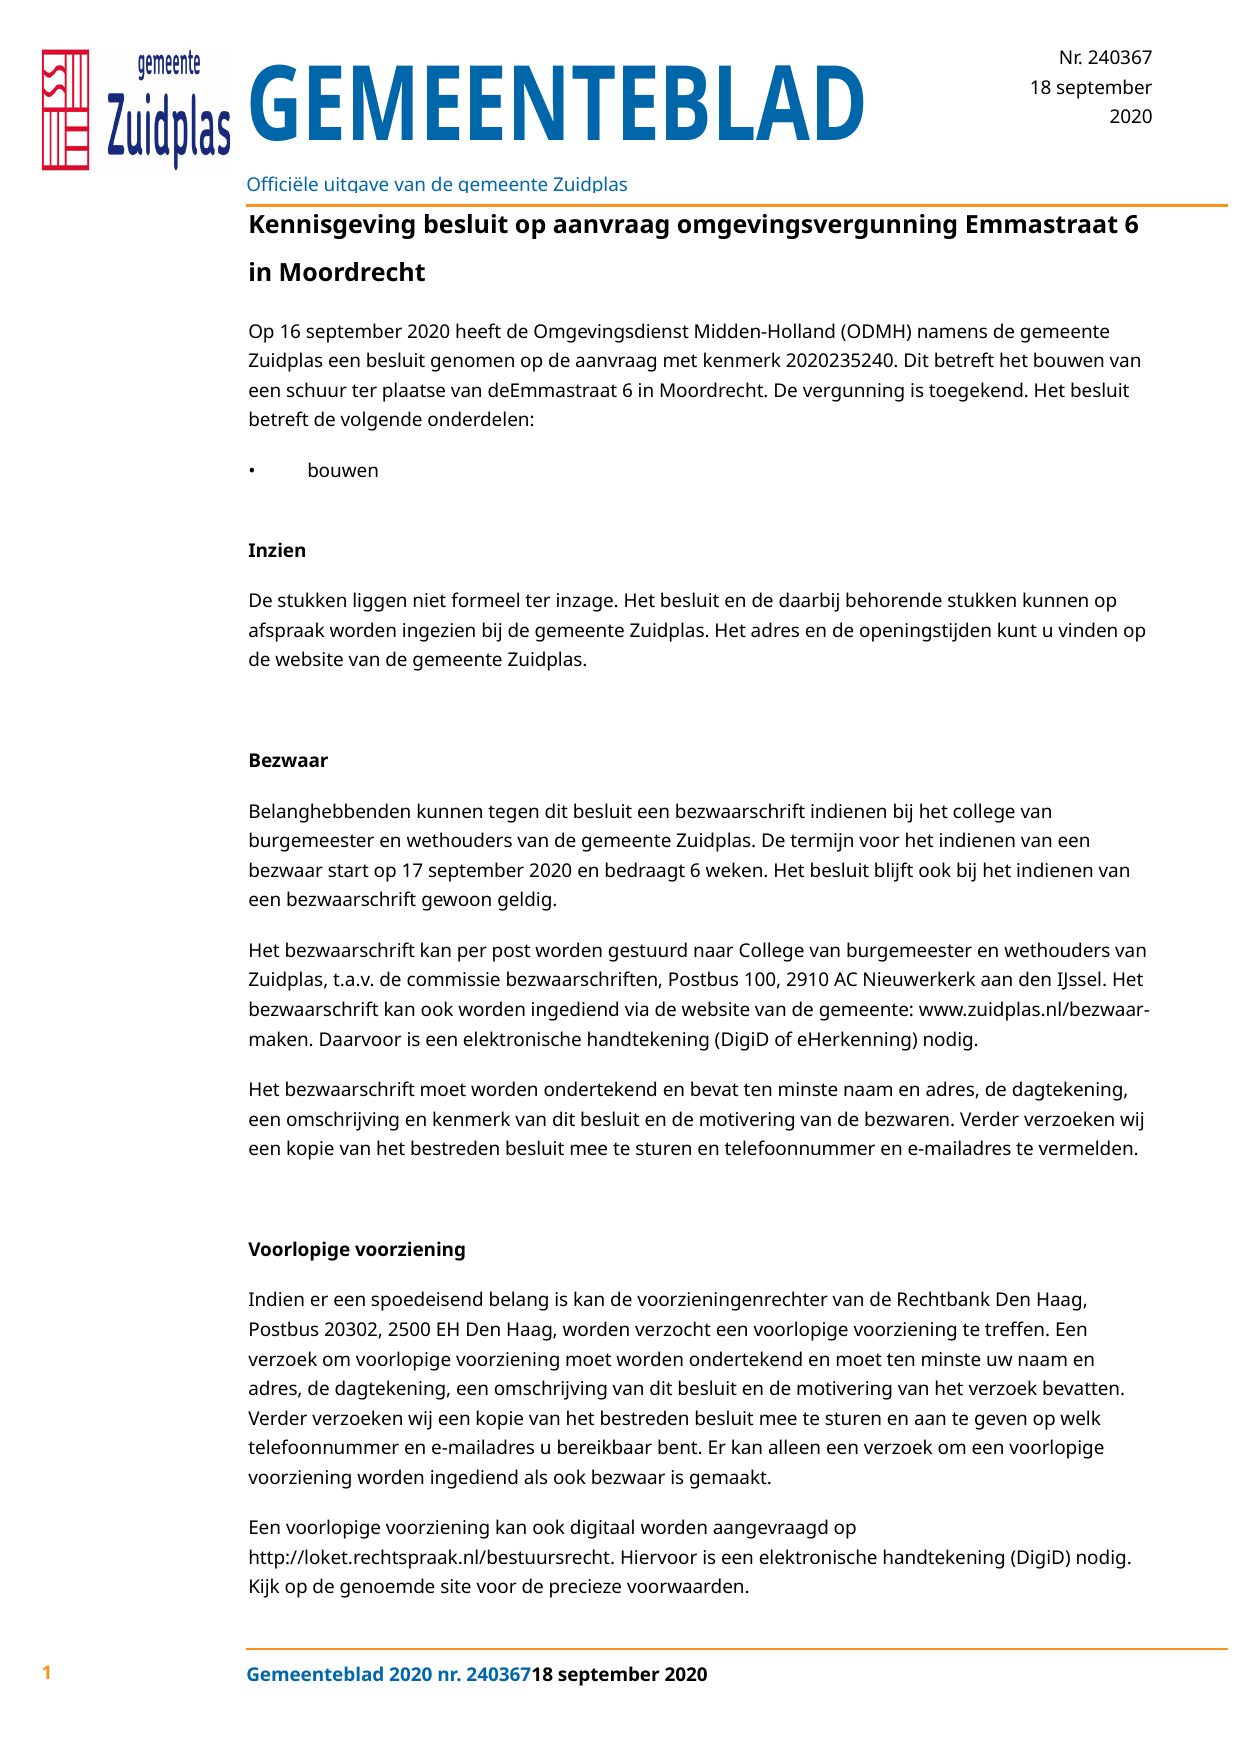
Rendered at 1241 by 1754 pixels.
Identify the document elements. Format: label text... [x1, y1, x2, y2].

text Voorlopige voorziening [248, 1236, 1152, 1262]
text Bezwaar [248, 747, 1152, 773]
text Kennisgeving besluit op aanvraag omgevingsvergunning Emmastraat 6 in Moordrecht [248, 207, 1152, 288]
text Inzien [248, 537, 1152, 563]
text Het bezwaarschrift moet worden ondertekend en bevat ten minste naam en adres, de dagtekening, een omschrijving en kenmerk van dit besluit en de motivering van de bezwaren. Verder verzoeken wij een kopie van het bestreden besluit mee te sturen en telefoonnummer en e-mailadres te vermelden. [248, 1076, 1152, 1161]
text Indien er een spoedeisend belang is kan de voorzieningenrechter van de Rechtbank Den Haag, Postbus 20302, 2500 EH Den Haag, worden verzocht een voorlopige voorziening te treffen. Een verzoek om voorlopige voorziening moet worden ondertekend en moet ten minste uw naam en adres, de dagtekening, een omschrijving van dit besluit en de motivering van het verzoek bevatten. Verder verzoeken wij een kopie van het bestreden besluit mee te sturen en aan te geven op welk telefoonnummer en e-mailadres u bereikbaar bent. Er kan alleen een verzoek om een voorlopige voorziening worden ingediend als ook bezwaar is gemaakt. [248, 1287, 1152, 1490]
picture [41, 47, 231, 172]
text Het bezwaarschrift kan per post worden gestuurd naar College van burgemeester en wethouders van Zuidplas, t.a.v. de commissie bezwaarschriften, Postbus 100, 2910 AC Nieuwerkerk aan den IJssel. Het bezwaarschrift kan ook worden ingediend via de website van de gemeente: www.zuidplas.nl/bezwaar-maken. Daarvoor is een elektronische handtekening (DigiD of eHerkenning) nodig. [248, 937, 1152, 1052]
text Op 16 september 2020 heeft de Omgevingsdienst Midden-Holland (ODMH) namens de gemeente Zuidplas een besluit genomen op de aanvraag met kenmerk 2020235240. Dit betreft het bouwen van een schuur ter plaatse van deEmmastraat 6 in Moordrecht. De vergunning is toegekend. Het besluit betreft de volgende onderdelen: [248, 318, 1152, 432]
list bouwen [248, 457, 1152, 483]
text De stukken liggen niet formeel ter inzage. Het besluit en de daarbij behorende stukken kunnen op afspraak worden ingezien bij de gemeente Zuidplas. Het adres en de openingstijden kunt u vinden op de website van de gemeente Zuidplas. [248, 587, 1152, 672]
text Belanghebbenden kunnen tegen dit besluit een bezwaarschrift indienen bij het college van burgemeester en wethouders van de gemeente Zuidplas. De termijn voor het indienen van een bezwaar start op 17 september 2020 en bedraagt 6 weken. Het besluit blijft ook bij het indienen van een bezwaarschrift gewoon geldig. [248, 798, 1152, 912]
text Een voorlopige voorziening kan ook digitaal worden aangevraagd op http://loket.rechtspraak.nl/bestuursrecht. Hiervoor is een elektronische handtekening (DigiD) nodig. Kijk op de genoemde site voor de precieze voorwaarden. [248, 1514, 1152, 1599]
